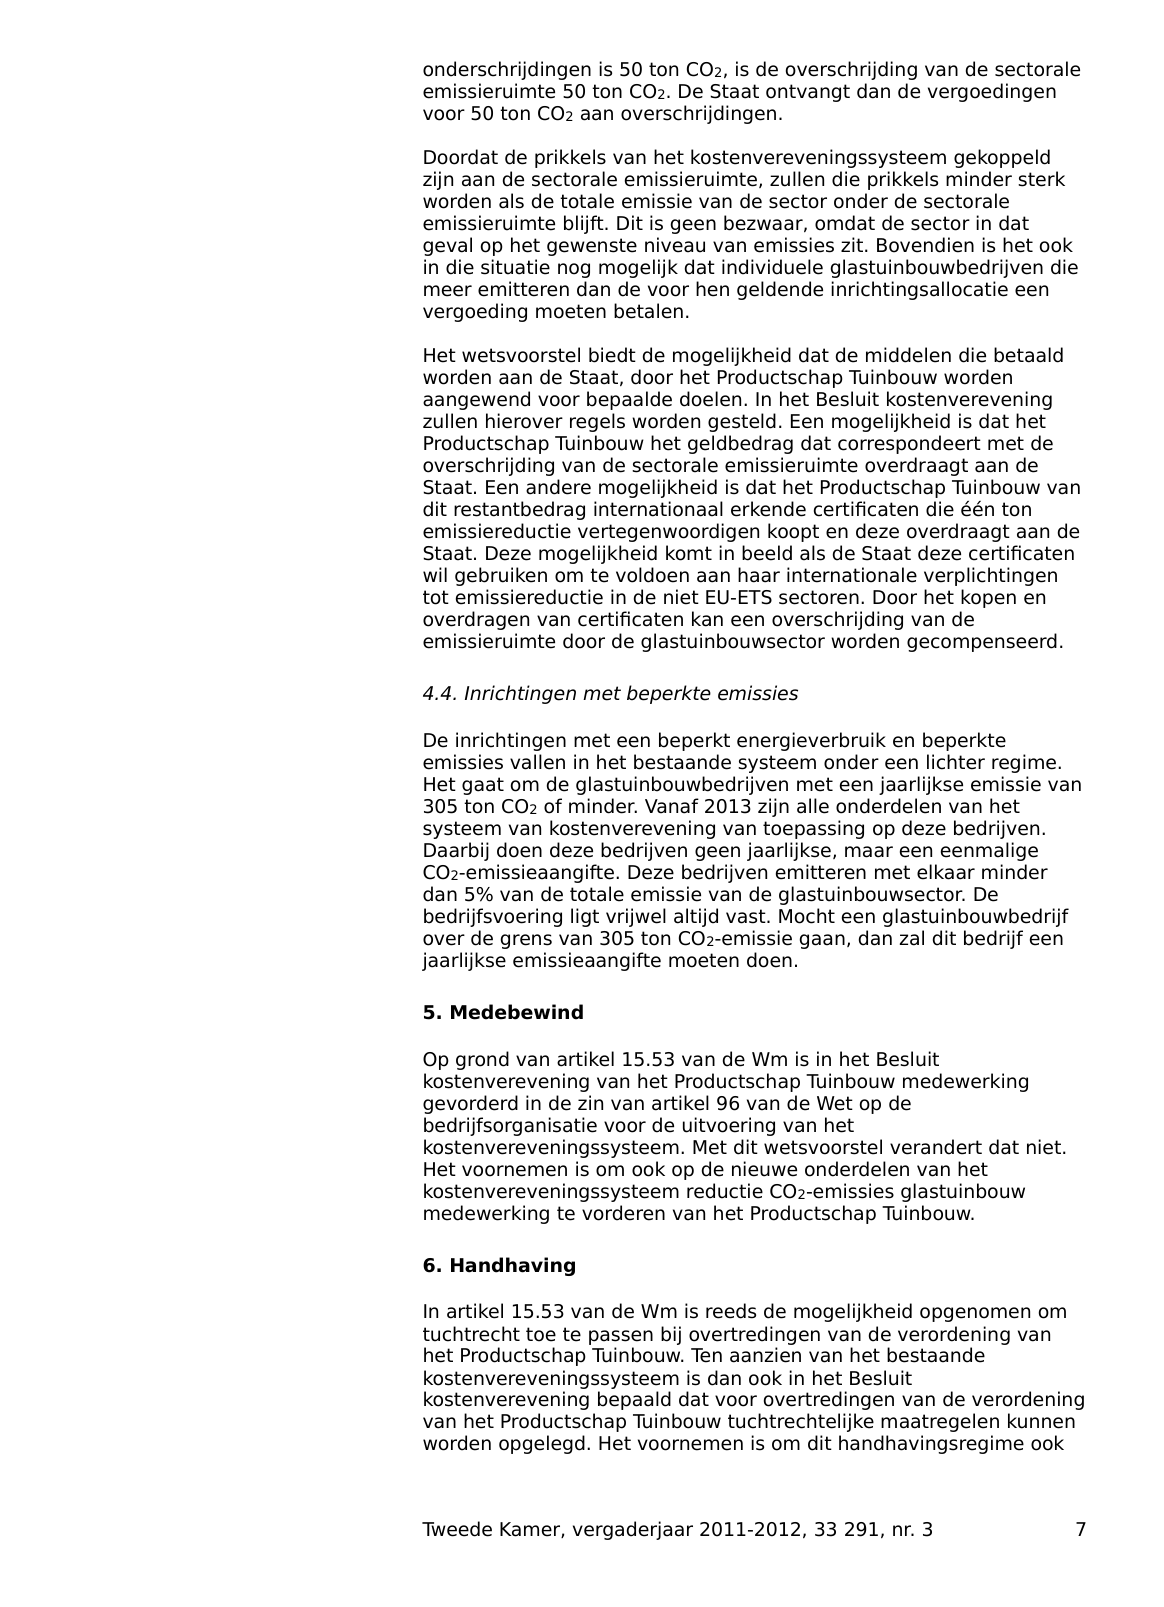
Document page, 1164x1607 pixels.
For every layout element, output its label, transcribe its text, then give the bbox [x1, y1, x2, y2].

text In artikel 15.53 van de Wm is reeds de mogelijkheid opgenomen om tuchtrecht toe te passen bij overtredingen van de verordening van het Productschap Tuinbouw. Ten aanzien van het bestaande kostenvereveningssysteem is dan ook in het Besluit kostenverevening bepaald dat voor overtredingen van de verordening van het Productschap Tuinbouw tuchtrechtelijke maatregelen kunnen worden opgelegd. Het voornemen is om dit handhavingsregime ook [422, 1301, 1087, 1455]
text De inrichtingen met een beperkt energieverbruik en beperkte emissies vallen in het bestaande systeem onder een lichter regime. Het gaat om de glastuinbouwbedrijven met een jaarlijkse emissie van 305 ton CO2 of minder. Vanaf 2013 zijn alle onderdelen van het systeem van kostenverevening van toepassing op deze bedrijven. Daarbij doen deze bedrijven geen jaarlijkse, maar een eenmalige CO2-emissieaangifte. Deze bedrijven emitteren met elkaar minder dan 5% van de totale emissie van de glastuinbouwsector. De bedrijfsvoering ligt vrijwel altijd vast. Mocht een glastuinbouwbedrijf over de grens van 305 ton CO2-emissie gaan, dan zal dit bedrijf een jaarlijkse emissieaangifte moeten doen. [422, 730, 1087, 972]
text onderschrijdingen is 50 ton CO2, is de overschrijding van de sectorale emissieruimte 50 ton CO2. De Staat ontvangt dan de vergoedingen voor 50 ton CO2 aan overschrijdingen. [422, 59, 1087, 125]
subtitle 4.4. Inrichtingen met beperkte emissies [422, 683, 1087, 705]
subtitle 5. Medebewind [422, 1002, 1087, 1024]
subtitle 6. Handhaving [422, 1254, 1087, 1276]
text Op grond van artikel 15.53 van de Wm is in het Besluit kostenverevening van het Productschap Tuinbouw medewerking gevorderd in de zin van artikel 96 van de Wet op de bedrijfsorganisatie voor de uitvoering van het kostenvereveningssysteem. Met dit wetsvoorstel verandert dat niet. Het voornemen is om ook op de nieuwe onderdelen van het kostenvereveningssysteem reductie CO2-emissies glastuinbouw medewerking te vorderen van het Productschap Tuinbouw. [422, 1049, 1087, 1224]
text Het wetsvoorstel biedt de mogelijkheid dat de middelen die betaald worden aan de Staat, door het Productschap Tuinbouw worden aangewend voor bepaalde doelen. In het Besluit kostenverevening zullen hierover regels worden gesteld. Een mogelijkheid is dat het Productschap Tuinbouw het geldbedrag dat correspondeert met de overschrijding van de sectorale emissieruimte overdraagt aan de Staat. Een andere mogelijkheid is dat het Productschap Tuinbouw van dit restantbedrag internationaal erkende certificaten die één ton emissiereductie vertegenwoordigen koopt en deze overdraagt aan de Staat. Deze mogelijkheid komt in beeld als de Staat deze certificaten wil gebruiken om te voldoen aan haar internationale verplichtingen tot emissiereductie in de niet EU-ETS sectoren. Door het kopen en overdragen van certificaten kan een overschrijding van de emissieruimte door de glastuinbouwsector worden gecompenseerd. [422, 345, 1087, 653]
text Doordat de prikkels van het kostenvereveningssysteem gekoppeld zijn aan de sectorale emissieruimte, zullen die prikkels minder sterk worden als de totale emissie van de sector onder de sectorale emissieruimte blijft. Dit is geen bezwaar, omdat de sector in dat geval op het gewenste niveau van emissies zit. Bovendien is het ook in die situatie nog mogelijk dat individuele glastuinbouwbedrijven die meer emitteren dan de voor hen geldende inrichtingsallocatie een vergoeding moeten betalen. [422, 147, 1087, 323]
